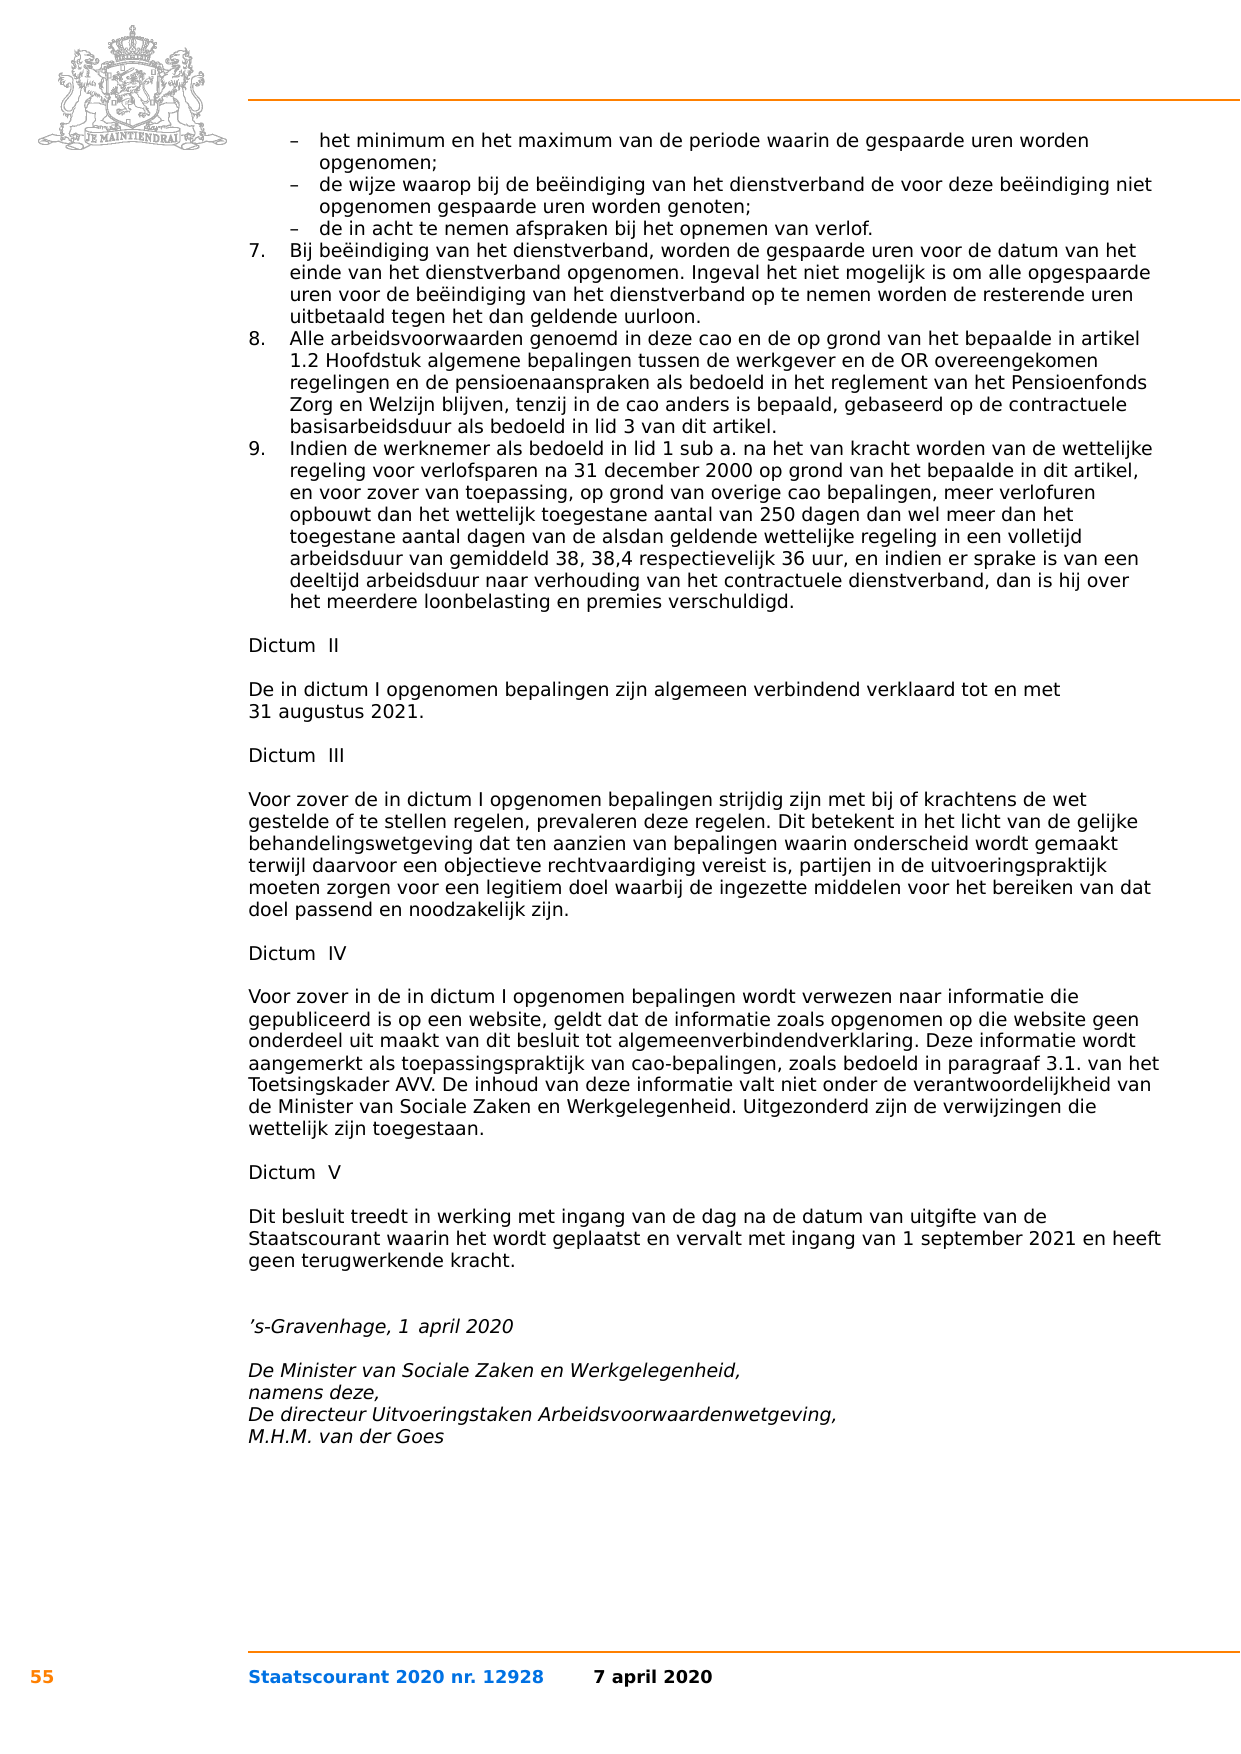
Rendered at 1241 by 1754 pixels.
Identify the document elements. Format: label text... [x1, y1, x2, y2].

text De Minister van Sociale Zaken en Werkgelegenheid, namens deze, De directeur Uitvoeringstaken Arbeidsvoorwaardenwetgeving, M.H.M. van der Goes [248, 1360, 1163, 1448]
text – het minimum en het maximum van de periode waarin de gespaarde uren worden opgenomen; [289, 130, 1163, 174]
text Dictum V [248, 1162, 1163, 1184]
text Dictum IV [248, 943, 1163, 964]
text 8. Alle arbeidsvoorwaarden genoemd in deze cao en de op grond van het bepaalde in artikel 1.2 Hoofdstuk algemene bepalingen tussen de werkgever en de OR overeengekomen regelingen en de pensioenaanspraken als bedoeld in het reglement van het Pensioenfonds Zorg en Welzijn blijven, tenzij in de cao anders is bepaald, gebaseerd op de contractuele basisarbeidsduur als bedoeld in lid 3 van dit artikel. [248, 328, 1163, 438]
text Dit besluit treedt in werking met ingang van de dag na de datum van uitgifte van de Staatscourant waarin het wordt geplaatst en vervalt met ingang van 1 september 2021 en heeft geen terugwerkende kracht. [248, 1206, 1163, 1272]
text Voor zover in de in dictum I opgenomen bepalingen wordt verwezen naar informatie die gepubliceerd is op een website, geldt dat de informatie zoals opgenomen op die website geen onderdeel uit maakt van dit besluit tot algemeenverbindendverklaring. Deze informatie wordt aangemerkt als toepassingspraktijk van cao-bepalingen, zoals bedoeld in paragraaf 3.1. van het Toetsingskader AVV. De inhoud van deze informatie valt niet onder de verantwoordelijkheid van de Minister van Sociale Zaken en Werkgelegenheid. Uitgezonderd zijn de verwijzingen die wettelijk zijn toegestaan. [248, 986, 1163, 1140]
text Dictum II [248, 635, 1163, 657]
text – de wijze waarop bij de beëindiging van het dienstverband de voor deze beëindiging niet opgenomen gespaarde uren worden genoten; [289, 174, 1163, 218]
text De in dictum I opgenomen bepalingen zijn algemeen verbindend verklaard tot en met 31 augustus 2021. [248, 679, 1163, 723]
text 7. Bij beëindiging van het dienstverband, worden de gespaarde uren voor de datum van het einde van het dienstverband opgenomen. Ingeval het niet mogelijk is om alle opgespaarde uren voor de beëindiging van het dienstverband op te nemen worden de resterende uren uitbetaald tegen het dan geldende uurloon. [248, 240, 1163, 328]
picture [38, 25, 227, 150]
text Dictum III [248, 745, 1163, 767]
text ’s-Gravenhage, 1 april 2020 [248, 1316, 1163, 1338]
text – de in acht te nemen afspraken bij het opnemen van verlof. [289, 218, 1163, 240]
text Voor zover de in dictum I opgenomen bepalingen strijdig zijn met bij of krachtens de wet gestelde of te stellen regelen, prevaleren deze regelen. Dit betekent in het licht van de gelijke behandelingswetgeving dat ten aanzien van bepalingen waarin onderscheid wordt gemaakt terwijl daarvoor een objectieve rechtvaardiging vereist is, partijen in de uitvoeringspraktijk moeten zorgen voor een legitiem doel waarbij de ingezette middelen voor het bereiken van dat doel passend en noodzakelijk zijn. [248, 789, 1163, 921]
text 9. Indien de werknemer als bedoeld in lid 1 sub a. na het van kracht worden van de wettelijke regeling voor verlofsparen na 31 december 2000 op grond van het bepaalde in dit artikel, en voor zover van toepassing, op grond van overige cao bepalingen, meer verlofuren opbouwt dan het wettelijk toegestane aantal van 250 dagen dan wel meer dan het toegestane aantal dagen van de alsdan geldende wettelijke regeling in een volletijd arbeidsduur van gemiddeld 38, 38,4 respectievelijk 36 uur, en indien er sprake is van een deeltijd arbeidsduur naar verhouding van het contractuele dienstverband, dan is hij over het meerdere loonbelasting en premies verschuldigd. [248, 438, 1163, 613]
